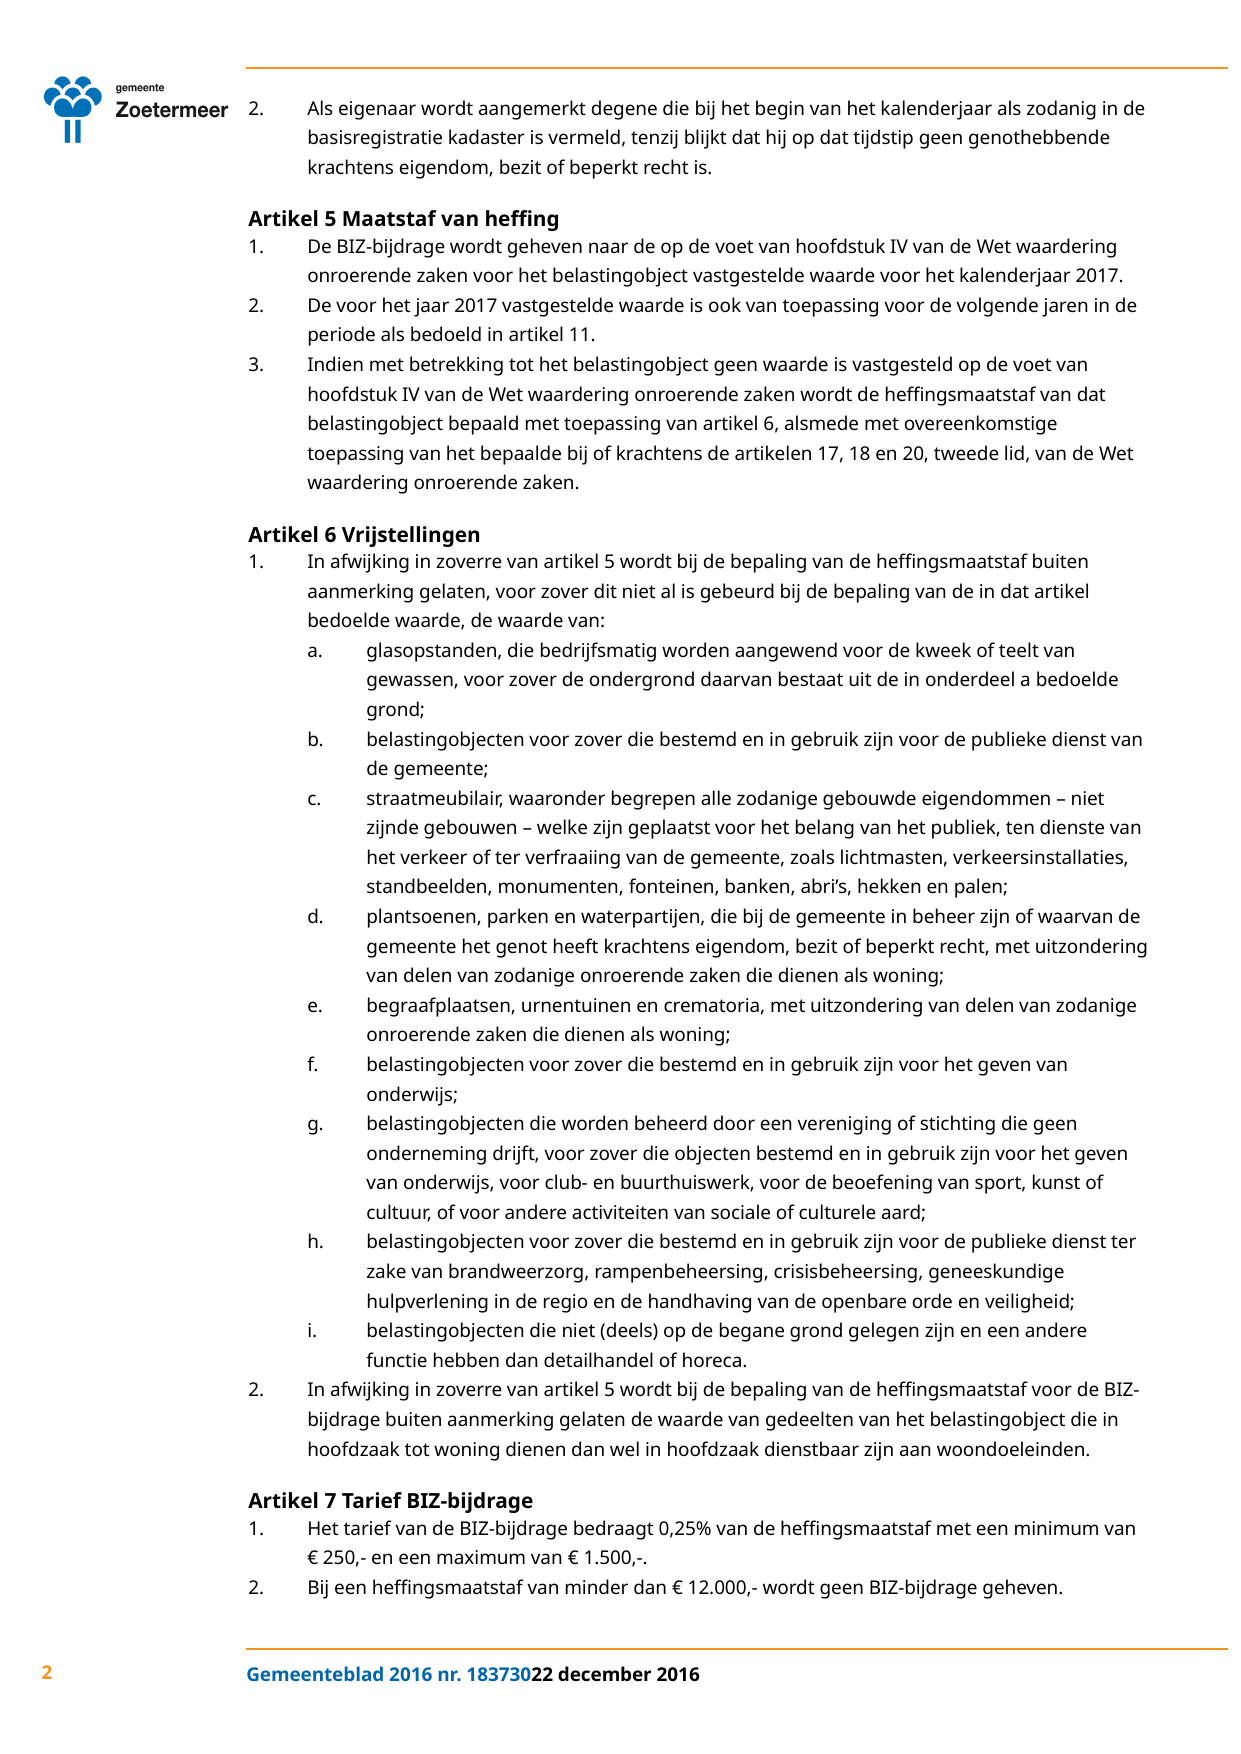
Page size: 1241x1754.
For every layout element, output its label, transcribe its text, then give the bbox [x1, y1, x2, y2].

list plantsoenen, parken en waterpartijen, die bij de gemeente in beheer zijn of waarvan de gemeente het genot heeft krachtens eigendom, bezit of beperkt recht, met uitzondering van delen van zodanige onroerende zaken die dienen als woning; [307, 903, 1152, 988]
list Als eigenaar wordt aangemerkt degene die bij het begin van het kalenderjaar als zodanig in de basisregistratie kadaster is vermeld, tenzij blijkt dat hij op dat tijdstip geen genothebbende krachtens eigendom, bezit of beperkt recht is. [248, 95, 1152, 180]
list In afwijking in zoverre van artikel 5 wordt bij de bepaling van de heffingsmaatstaf buiten aanmerking gelaten, voor zover dit niet al is gebeurd bij de bepaling van de in dat artikel bedoelde waarde, de waarde van: [248, 548, 1152, 633]
list belastingobjecten voor zover die bestemd en in gebruik zijn voor de publieke dienst ter zake van brandweerzorg, rampenbeheersing, crisisbeheersing, geneeskundige hulpverlening in de regio en de handhaving van de openbare orde en veiligheid; [307, 1229, 1152, 1314]
list belastingobjecten die niet (deels) op de begane grond gelegen zijn en een andere functie hebben dan detailhandel of horeca. [307, 1317, 1152, 1373]
list begraafplaatsen, urnentuinen en crematoria, met uitzondering van delen van zodanige onroerende zaken die dienen als woning; [307, 992, 1152, 1047]
text Artikel 7 Tarief BIZ-bijdrage [248, 1486, 1152, 1515]
picture [41, 47, 231, 172]
list belastingobjecten voor zover die bestemd en in gebruik zijn voor het geven van onderwijs; [307, 1051, 1152, 1107]
list belastingobjecten voor zover die bestemd en in gebruik zijn voor de publieke dienst van de gemeente; [307, 726, 1152, 781]
list Indien met betrekking tot het belastingobject geen waarde is vastgesteld op de voet van hoofdstuk IV van de Wet waardering onroerende zaken wordt de heffingsmaatstaf van dat belastingobject bepaald met toepassing van artikel 6, alsmede met overeenkomstige toepassing van het bepaalde bij of krachtens de artikelen 17, 18 en 20, tweede lid, van de Wet waardering onroerende zaken. [248, 351, 1152, 495]
list belastingobjecten die worden beheerd door een vereniging of stichting die geen onderneming drijft, voor zover die objecten bestemd en in gebruik zijn voor het geven van onderwijs, voor club- en buurthuiswerk, voor de beoefening van sport, kunst of cultuur, of voor andere activiteiten van sociale of culturele aard; [307, 1110, 1152, 1225]
text Artikel 6 Vrijstellingen [248, 520, 1152, 548]
list Bij een heffingsmaatstaf van minder dan € 12.000,- wordt geen BIZ-bijdrage geheven. [248, 1574, 1152, 1599]
text Artikel 5 Maatstaf van heffing [248, 204, 1152, 233]
list De voor het jaar 2017 vastgestelde waarde is ook van toepassing voor de volgende jaren in de periode als bedoeld in artikel 11. [248, 292, 1152, 347]
list De BIZ-bijdrage wordt geheven naar de op de voet van hoofdstuk IV van de Wet waardering onroerende zaken voor het belastingobject vastgestelde waarde voor het kalenderjaar 2017. [248, 233, 1152, 288]
list straatmeubilair, waaronder begrepen alle zodanige gebouwde eigendommen – niet zijnde gebouwen – welke zijn geplaatst voor het belang van het publiek, ten dienste van het verkeer of ter verfraaiing van de gemeente, zoals lichtmasten, verkeersinstallaties, standbeelden, monumenten, fonteinen, banken, abri’s, hekken en palen; [307, 785, 1152, 899]
list glasopstanden, die bedrijfsmatig worden aangewend voor de kweek of teelt van gewassen, voor zover de ondergrond daarvan bestaat uit de in onderdeel a bedoelde grond; [307, 637, 1152, 722]
list In afwijking in zoverre van artikel 5 wordt bij de bepaling van de heffingsmaatstaf voor de BIZ-bijdrage buiten aanmerking gelaten de waarde van gedeelten van het belastingobject die in hoofdzaak tot woning dienen dan wel in hoofdzaak dienstbaar zijn aan woondoeleinden. [248, 1377, 1152, 1462]
list Het tarief van de BIZ-bijdrage bedraagt 0,25% van de heffingsmaatstaf met een minimum van € 250,- en een maximum van € 1.500,-. [248, 1515, 1152, 1570]
